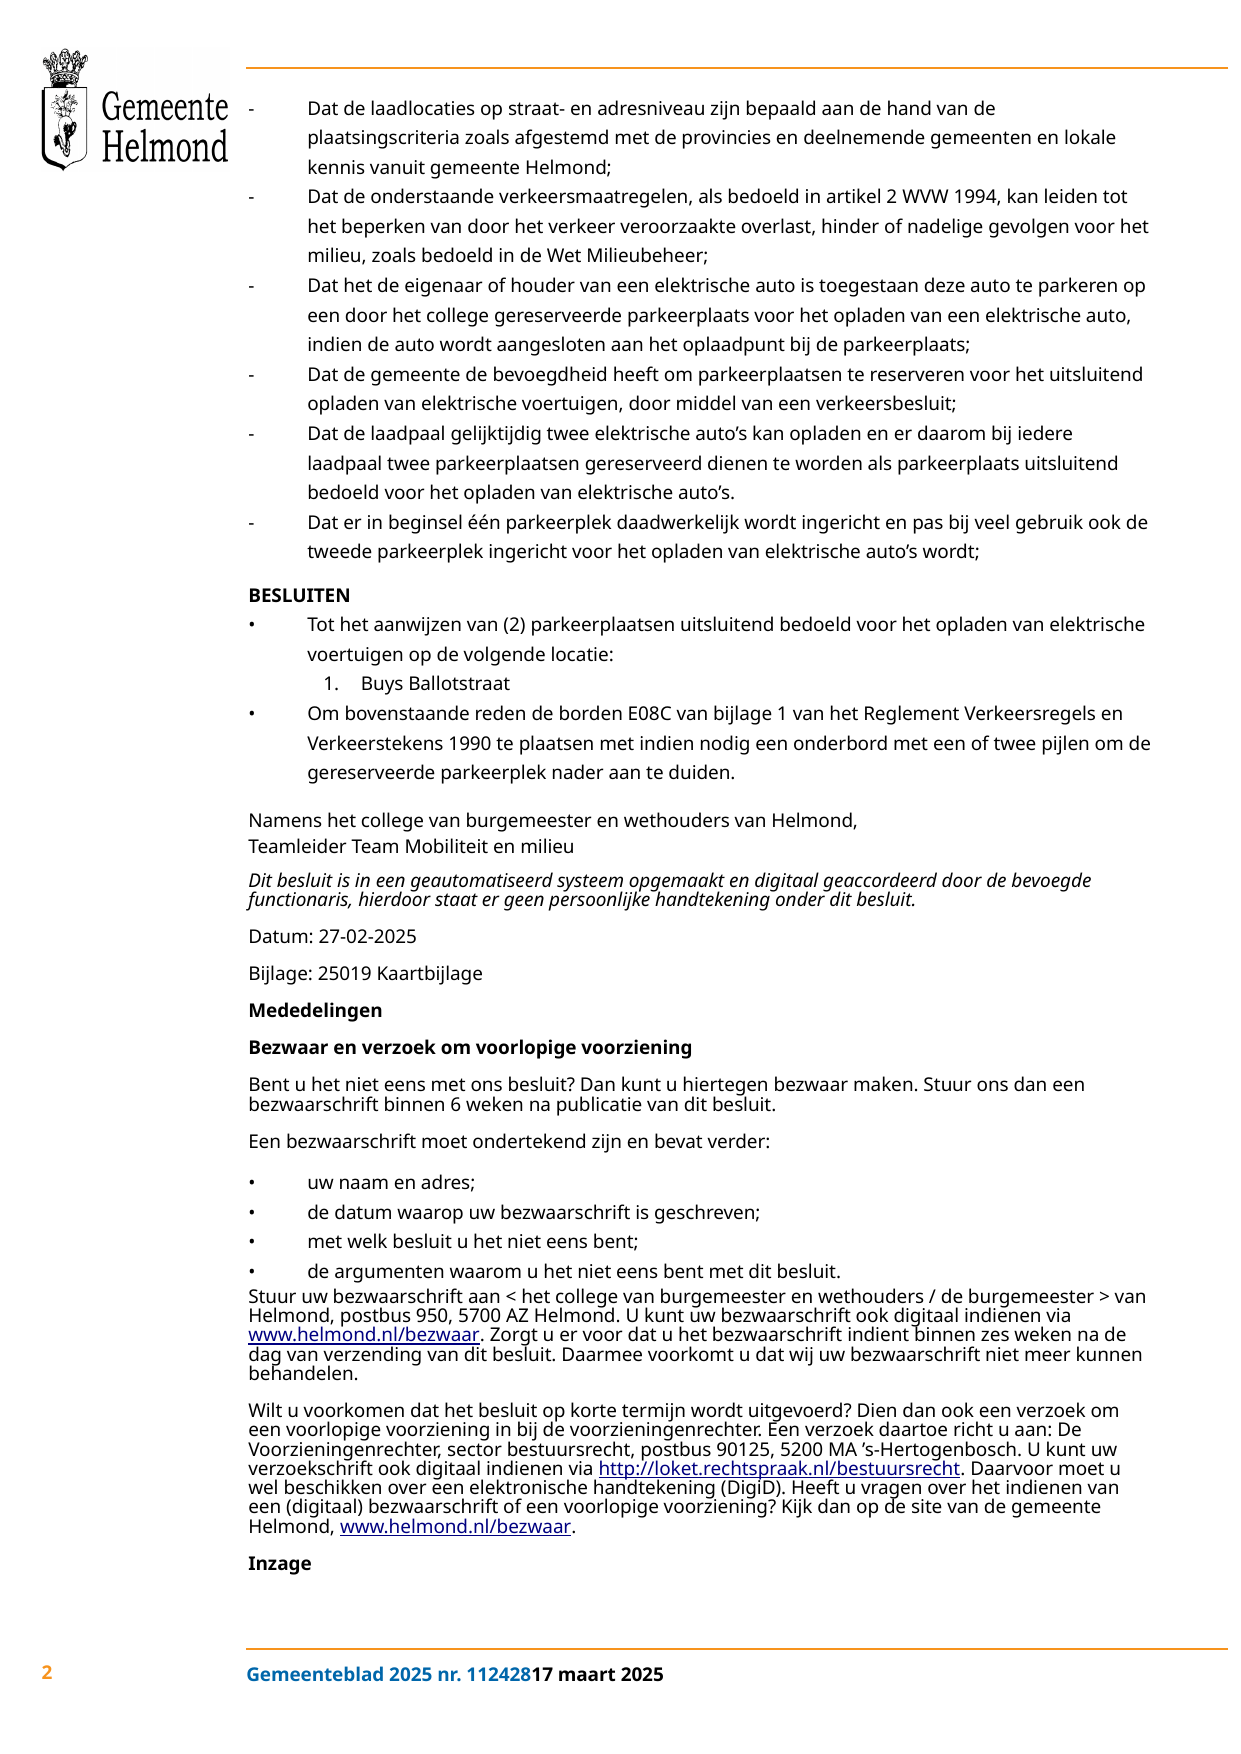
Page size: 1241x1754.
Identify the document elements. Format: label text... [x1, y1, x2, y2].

list uw naam en adres; [248, 1169, 1152, 1195]
text Mededelingen [248, 1002, 1152, 1022]
text Inzage [248, 1554, 1152, 1574]
text Stuur uw bezwaarschrift aan < het college van burgemeester en wethouders / de burgemeester > van Helmond, postbus 950, 5700 AZ Helmond. U kunt uw bezwaarschrift ook digitaal indienen via www.helmond.nl/bezwaar. Zorgt u er voor dat u het bezwaarschrift indient binnen zes weken na de dag van verzending van dit besluit. Daarmee voorkomt u dat wij uw bezwaarschrift niet meer kunnen behandelen. [248, 1288, 1152, 1384]
text BESLUITEN [248, 582, 1152, 607]
list de datum waarop uw bezwaarschrift is geschreven; [248, 1199, 1152, 1225]
list de argumenten waarom u het niet eens bent met dit besluit. [248, 1258, 1152, 1284]
text Bent u het niet eens met ons besluit? Dan kunt u hiertegen bezwaar maken. Stuur ons dan een bezwaarschrift binnen 6 weken na publicatie van dit besluit. [248, 1076, 1152, 1115]
text Een bezwaarschrift moet ondertekend zijn en bevat verder: [248, 1133, 1152, 1152]
list Dat de onderstaande verkeersmaatregelen, als bedoeld in artikel 2 WVW 1994, kan leiden tot het beperken van door het verkeer veroorzaakte overlast, hinder of nadelige gevolgen voor het milieu, zoals bedoeld in de Wet Milieubeheer; [248, 183, 1152, 268]
text Dit besluit is in een geautomatiseerd systeem opgemaakt en digitaal geaccordeerd door de bevoegde functionaris, hierdoor staat er geen persoonlijke handtekening onder dit besluit. [248, 872, 1152, 911]
list Dat de gemeente de bevoegdheid heeft om parkeerplaatsen te reserveren voor het uitsluitend opladen van elektrische voertuigen, door middel van een verkeersbesluit; [248, 361, 1152, 416]
picture [41, 47, 231, 172]
text Namens het college van burgemeester en wethouders van Helmond, [248, 807, 1152, 833]
text Teamleider Team Mobiliteit en milieu [248, 833, 1152, 858]
list Dat de laadlocaties op straat- en adresniveau zijn bepaald aan de hand van de plaatsingscriteria zoals afgestemd met de provincies en deelnemende gemeenten en lokale kennis vanuit gemeente Helmond; [248, 95, 1152, 180]
text Wilt u voorkomen dat het besluit op korte termijn wordt uitgevoerd? Dien dan ook een verzoek om een voorlopige voorziening in bij de voorzieningenrechter. Een verzoek daartoe richt u aan: De Voorzieningenrechter, sector bestuursrecht, postbus 90125, 5200 MA ’s-Hertogenbosch. U kunt uw verzoekschrift ook digitaal indienen via http://loket.rechtspraak.nl/bestuursrecht. Daarvoor moet u wel beschikken over een elektronische handtekening (DigiD). Heeft u vragen over het indienen van een (digitaal) bezwaarschrift of een voorlopige voorziening? Kijk dan op de site van de gemeente Helmond, www.helmond.nl/bezwaar. [248, 1402, 1152, 1537]
list Dat er in beginsel één parkeerplek daadwerkelijk wordt ingericht en pas bij veel gebruik ook de tweede parkeerplek ingericht voor het opladen van elektrische auto’s wordt; [248, 509, 1152, 564]
text Bijlage: 25019 Kaartbijlage [248, 965, 1152, 985]
list Tot het aanwijzen van (2) parkeerplaatsen uitsluitend bedoeld voor het opladen van elektrische voertuigen op de volgende locatie: [248, 611, 1152, 667]
list Om bovenstaande reden de borden E08C van bijlage 1 van het Reglement Verkeersregels en Verkeerstekens 1990 te plaatsen met indien nodig een onderbord met een of twee pijlen om de gereserveerde parkeerplek nader aan te duiden. [248, 700, 1152, 785]
list Buys Ballotstraat [323, 671, 1152, 696]
list Dat het de eigenaar of houder van een elektrische auto is toegestaan deze auto te parkeren op een door het college gereserveerde parkeerplaats voor het opladen van een elektrische auto, indien de auto wordt aangesloten aan het oplaadpunt bij de parkeerplaats; [248, 272, 1152, 357]
text Datum: 27-02-2025 [248, 928, 1152, 948]
list met welk besluit u het niet eens bent; [248, 1229, 1152, 1254]
list Dat de laadpaal gelijktijdig twee elektrische auto’s kan opladen en er daarom bij iedere laadpaal twee parkeerplaatsen gereserveerd dienen te worden als parkeerplaats uitsluitend bedoeld voor het opladen van elektrische auto’s. [248, 420, 1152, 505]
text Bezwaar en verzoek om voorlopige voorziening [248, 1039, 1152, 1059]
